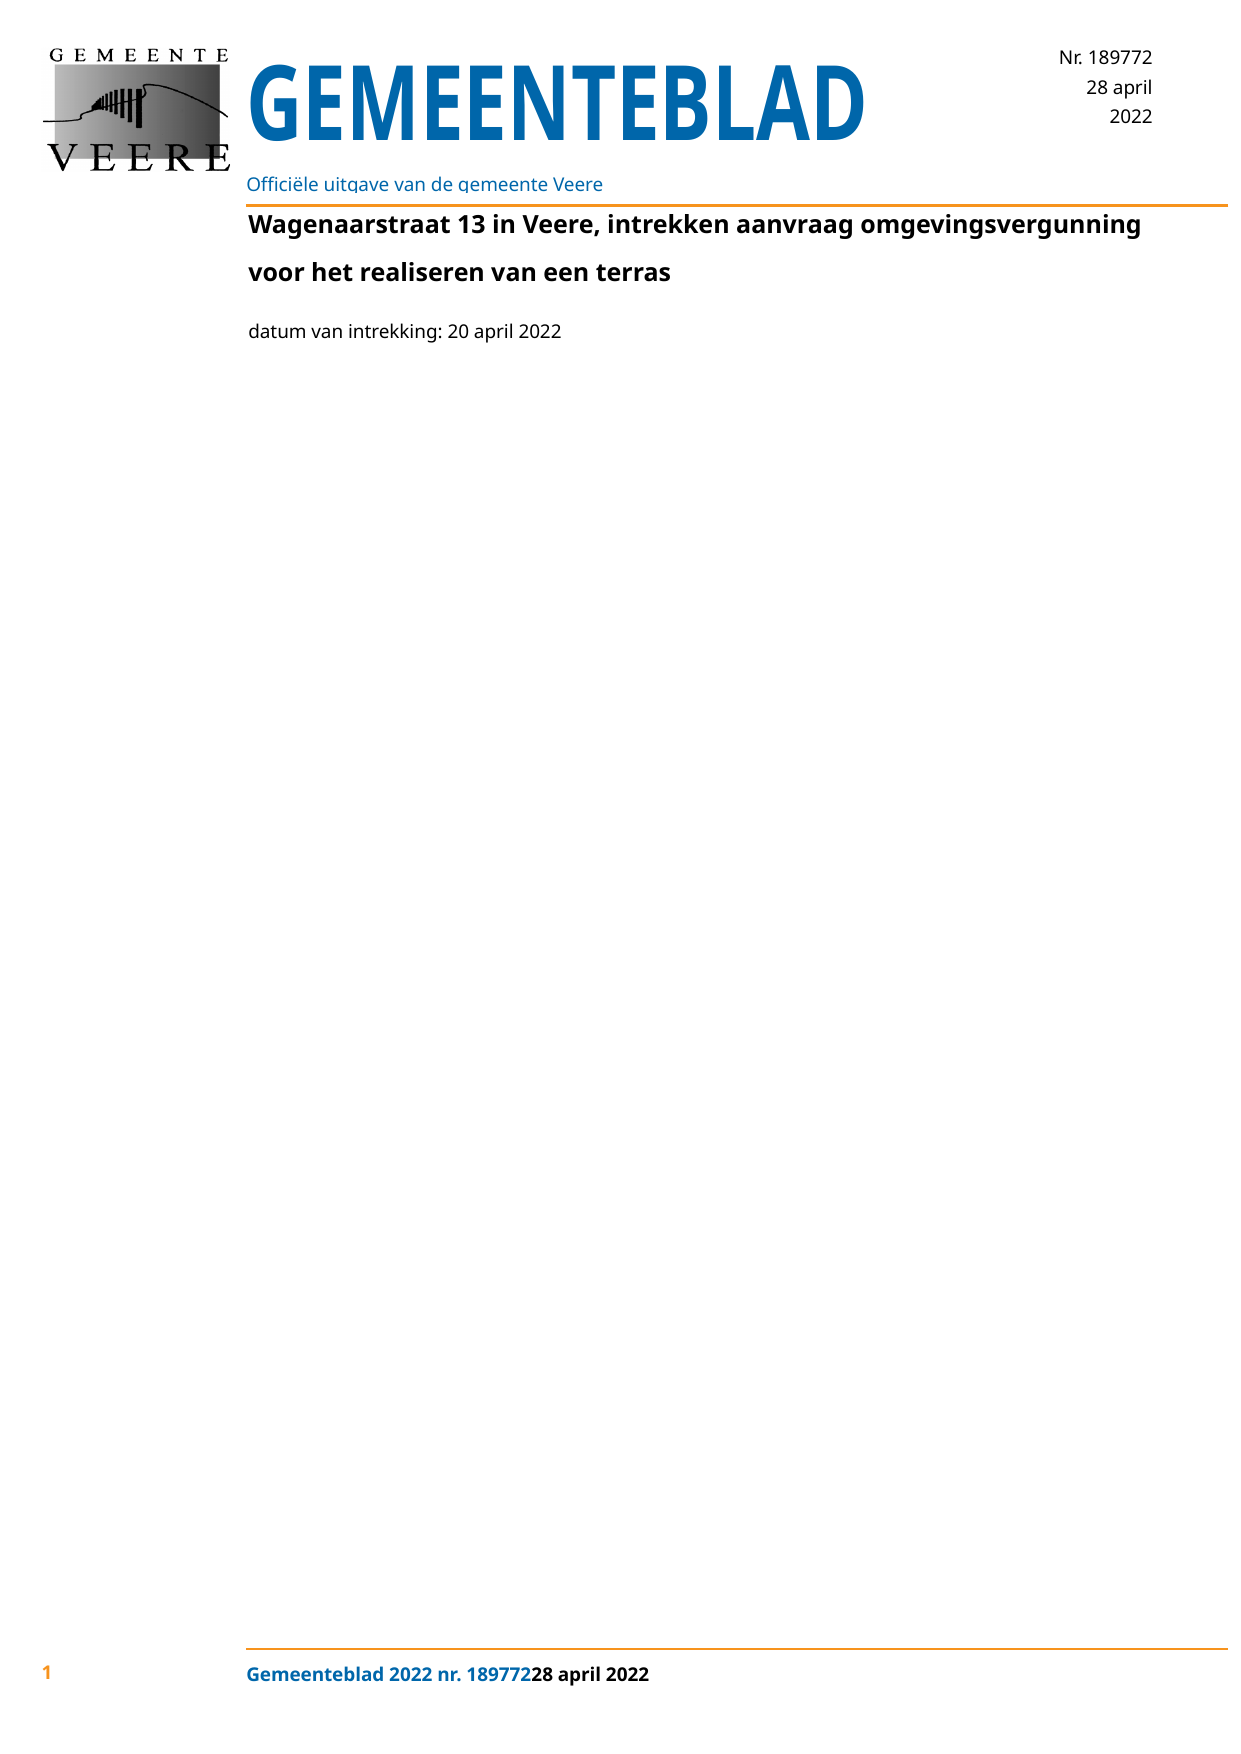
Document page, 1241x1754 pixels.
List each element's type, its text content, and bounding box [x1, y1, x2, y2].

text datum van intrekking: 20 april 2022 [248, 318, 1152, 344]
picture [41, 47, 231, 172]
text Wagenaarstraat 13 in Veere, intrekken aanvraag omgevingsvergunning voor het realiseren van een terras [248, 207, 1152, 288]
